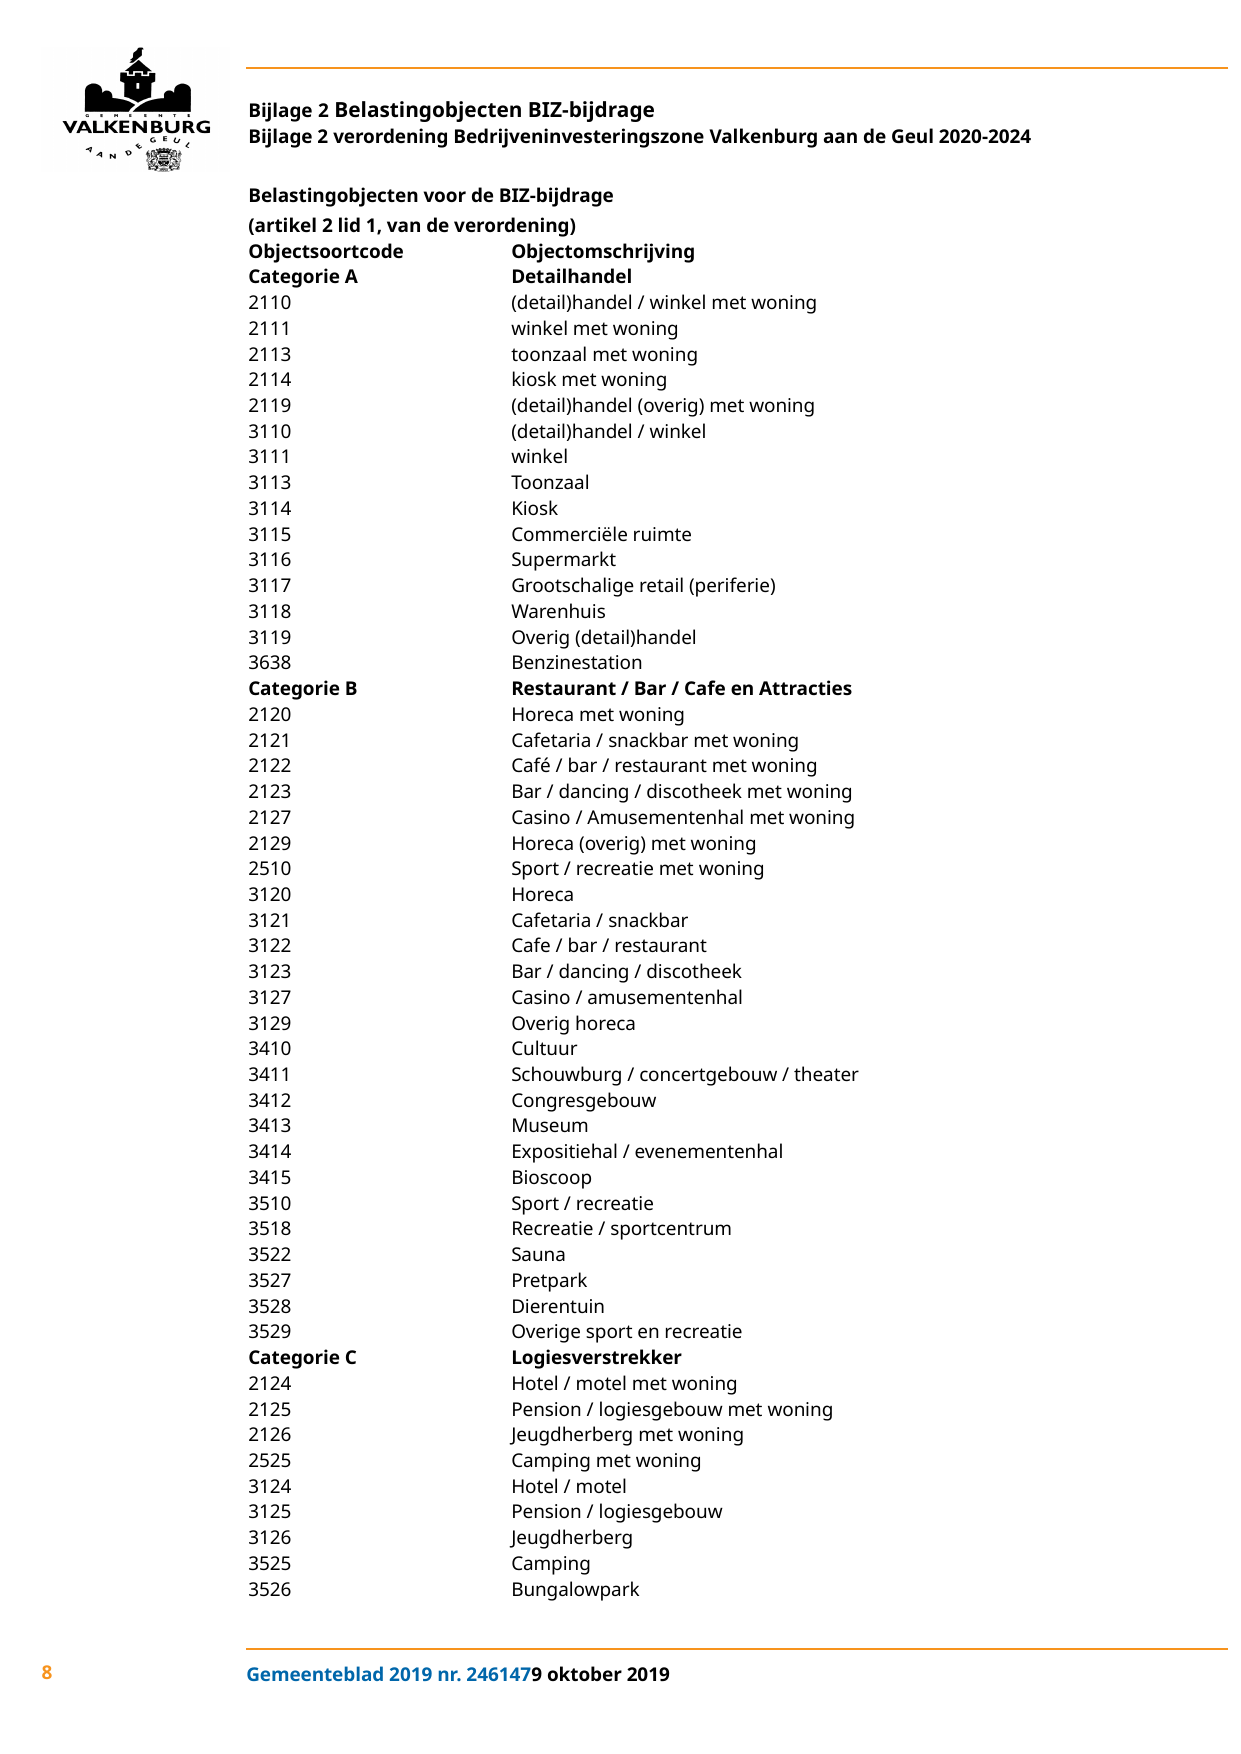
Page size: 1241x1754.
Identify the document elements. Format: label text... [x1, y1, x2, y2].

table_cell Schouwburg / concertgebouw / theater [511, 1061, 1152, 1087]
table_cell Sport / recreatie met woning [511, 855, 1152, 881]
table_cell Sport / recreatie [511, 1190, 1152, 1216]
table_cell Recreatie / sportcentrum [511, 1216, 1152, 1241]
table_cell 2127 [248, 804, 511, 830]
table_cell Cultuur [511, 1036, 1152, 1061]
table_cell 3127 [248, 984, 511, 1010]
table_cell Museum [511, 1113, 1152, 1138]
table_cell 3415 [248, 1164, 511, 1190]
table_cell 2123 [248, 778, 511, 804]
table_cell Logiesverstrekker [511, 1344, 1152, 1370]
table_cell Kiosk [511, 495, 1152, 521]
table_cell Horeca met woning [511, 701, 1152, 727]
table_cell Bioscoop [511, 1164, 1152, 1190]
table_cell Bungalowpark [511, 1576, 1152, 1602]
table_cell 3528 [248, 1293, 511, 1318]
table_cell Casino / amusementenhal [511, 984, 1152, 1010]
table_cell Toonzaal [511, 470, 1152, 495]
table_cell Pension / logiesgebouw met woning [511, 1396, 1152, 1421]
table_cell Bar / dancing / discotheek met woning [511, 778, 1152, 804]
table_cell 3518 [248, 1216, 511, 1241]
table_cell 2111 [248, 315, 511, 341]
table_cell Hotel / motel [511, 1473, 1152, 1499]
table_cell 3525 [248, 1550, 511, 1576]
table_cell Objectomschrijving [511, 238, 1152, 264]
table_cell 2129 [248, 830, 511, 855]
table_cell Dierentuin [511, 1293, 1152, 1318]
table_cell Bar / dancing / discotheek [511, 958, 1152, 984]
table_cell 3120 [248, 881, 511, 907]
table_cell Cafetaria / snackbar met woning [511, 727, 1152, 752]
table_cell Overige sport en recreatie [511, 1319, 1152, 1344]
table_cell Expositiehal / evenementenhal [511, 1139, 1152, 1164]
table_cell Horeca [511, 881, 1152, 907]
table_cell 3638 [248, 650, 511, 675]
table_cell Restaurant / Bar / Cafe en Attracties [511, 675, 1152, 701]
table_cell 2113 [248, 341, 511, 367]
table_cell Detailhandel [511, 264, 1152, 289]
table_cell Overig horeca [511, 1010, 1152, 1036]
table_cell 3124 [248, 1473, 511, 1499]
table_cell Supermarkt [511, 547, 1152, 572]
table_cell 2125 [248, 1396, 511, 1421]
table_cell 2525 [248, 1447, 511, 1473]
table_cell winkel met woning [511, 315, 1152, 341]
table_cell Cafe / bar / restaurant [511, 933, 1152, 958]
table_cell 3529 [248, 1319, 511, 1344]
picture [41, 47, 231, 172]
table_cell winkel [511, 444, 1152, 469]
table_cell Categorie C [248, 1344, 511, 1370]
table_cell 3126 [248, 1524, 511, 1550]
table_cell 3116 [248, 547, 511, 572]
table_cell 3522 [248, 1241, 511, 1267]
table_cell Categorie B [248, 675, 511, 701]
table_cell 2114 [248, 367, 511, 392]
table_cell Grootschalige retail (periferie) [511, 573, 1152, 598]
table_cell Cafetaria / snackbar [511, 907, 1152, 933]
table_cell 3111 [248, 444, 511, 469]
table_cell Objectsoortcode [248, 238, 511, 264]
table_cell 3117 [248, 573, 511, 598]
table_cell Camping met woning [511, 1447, 1152, 1473]
table_cell 3113 [248, 470, 511, 495]
table_cell 3510 [248, 1190, 511, 1216]
table_cell 3119 [248, 624, 511, 649]
table_cell Pretpark [511, 1267, 1152, 1293]
table_cell Categorie A [248, 264, 511, 289]
table_cell Café / bar / restaurant met woning [511, 753, 1152, 778]
table_cell 3121 [248, 907, 511, 933]
table_cell 3527 [248, 1267, 511, 1293]
table_cell 3526 [248, 1576, 511, 1602]
table_cell Casino / Amusementenhal met woning [511, 804, 1152, 830]
table_cell 2126 [248, 1421, 511, 1447]
table_cell Jeugdherberg [511, 1524, 1152, 1550]
table_cell Commerciële ruimte [511, 521, 1152, 547]
table_header Bijlage 2 verordening Bedrijveninvesteringszone Valkenburg aan de Geul 2020-2024 Belastingobjecten voor de BIZ-bijdrage (artikel 2 lid 1, van de verordening) [248, 124, 1152, 238]
table_cell 3129 [248, 1010, 511, 1036]
table_cell 3110 [248, 418, 511, 444]
table_cell (detail)handel / winkel [511, 418, 1152, 444]
table_cell Camping [511, 1550, 1152, 1576]
text Bijlage 2 Belastingobjecten BIZ-bijdrage [248, 95, 1152, 123]
table_cell 3122 [248, 933, 511, 958]
table_cell Horeca (overig) met woning [511, 830, 1152, 855]
table_cell 2510 [248, 855, 511, 881]
table_cell 2124 [248, 1370, 511, 1396]
table_cell Overig (detail)handel [511, 624, 1152, 649]
table_cell 3118 [248, 598, 511, 624]
table_cell kiosk met woning [511, 367, 1152, 392]
table_cell 2122 [248, 753, 511, 778]
table_cell 3125 [248, 1499, 511, 1524]
table_cell 3414 [248, 1139, 511, 1164]
table_cell 3411 [248, 1061, 511, 1087]
table_cell 3115 [248, 521, 511, 547]
table_cell 3413 [248, 1113, 511, 1138]
table_cell (detail)handel (overig) met woning [511, 392, 1152, 418]
table_cell Hotel / motel met woning [511, 1370, 1152, 1396]
table_cell 3412 [248, 1087, 511, 1113]
table_cell 2121 [248, 727, 511, 752]
table_cell 2120 [248, 701, 511, 727]
table_cell (detail)handel / winkel met woning [511, 289, 1152, 315]
table_cell 3410 [248, 1036, 511, 1061]
table_cell Warenhuis [511, 598, 1152, 624]
table_cell 3123 [248, 958, 511, 984]
table_cell Congresgebouw [511, 1087, 1152, 1113]
table_cell Benzinestation [511, 650, 1152, 675]
table_cell Pension / logiesgebouw [511, 1499, 1152, 1524]
table_cell 3114 [248, 495, 511, 521]
table_cell 2119 [248, 392, 511, 418]
table_cell toonzaal met woning [511, 341, 1152, 367]
table_cell 2110 [248, 289, 511, 315]
table_cell Sauna [511, 1241, 1152, 1267]
table_cell Jeugdherberg met woning [511, 1421, 1152, 1447]
